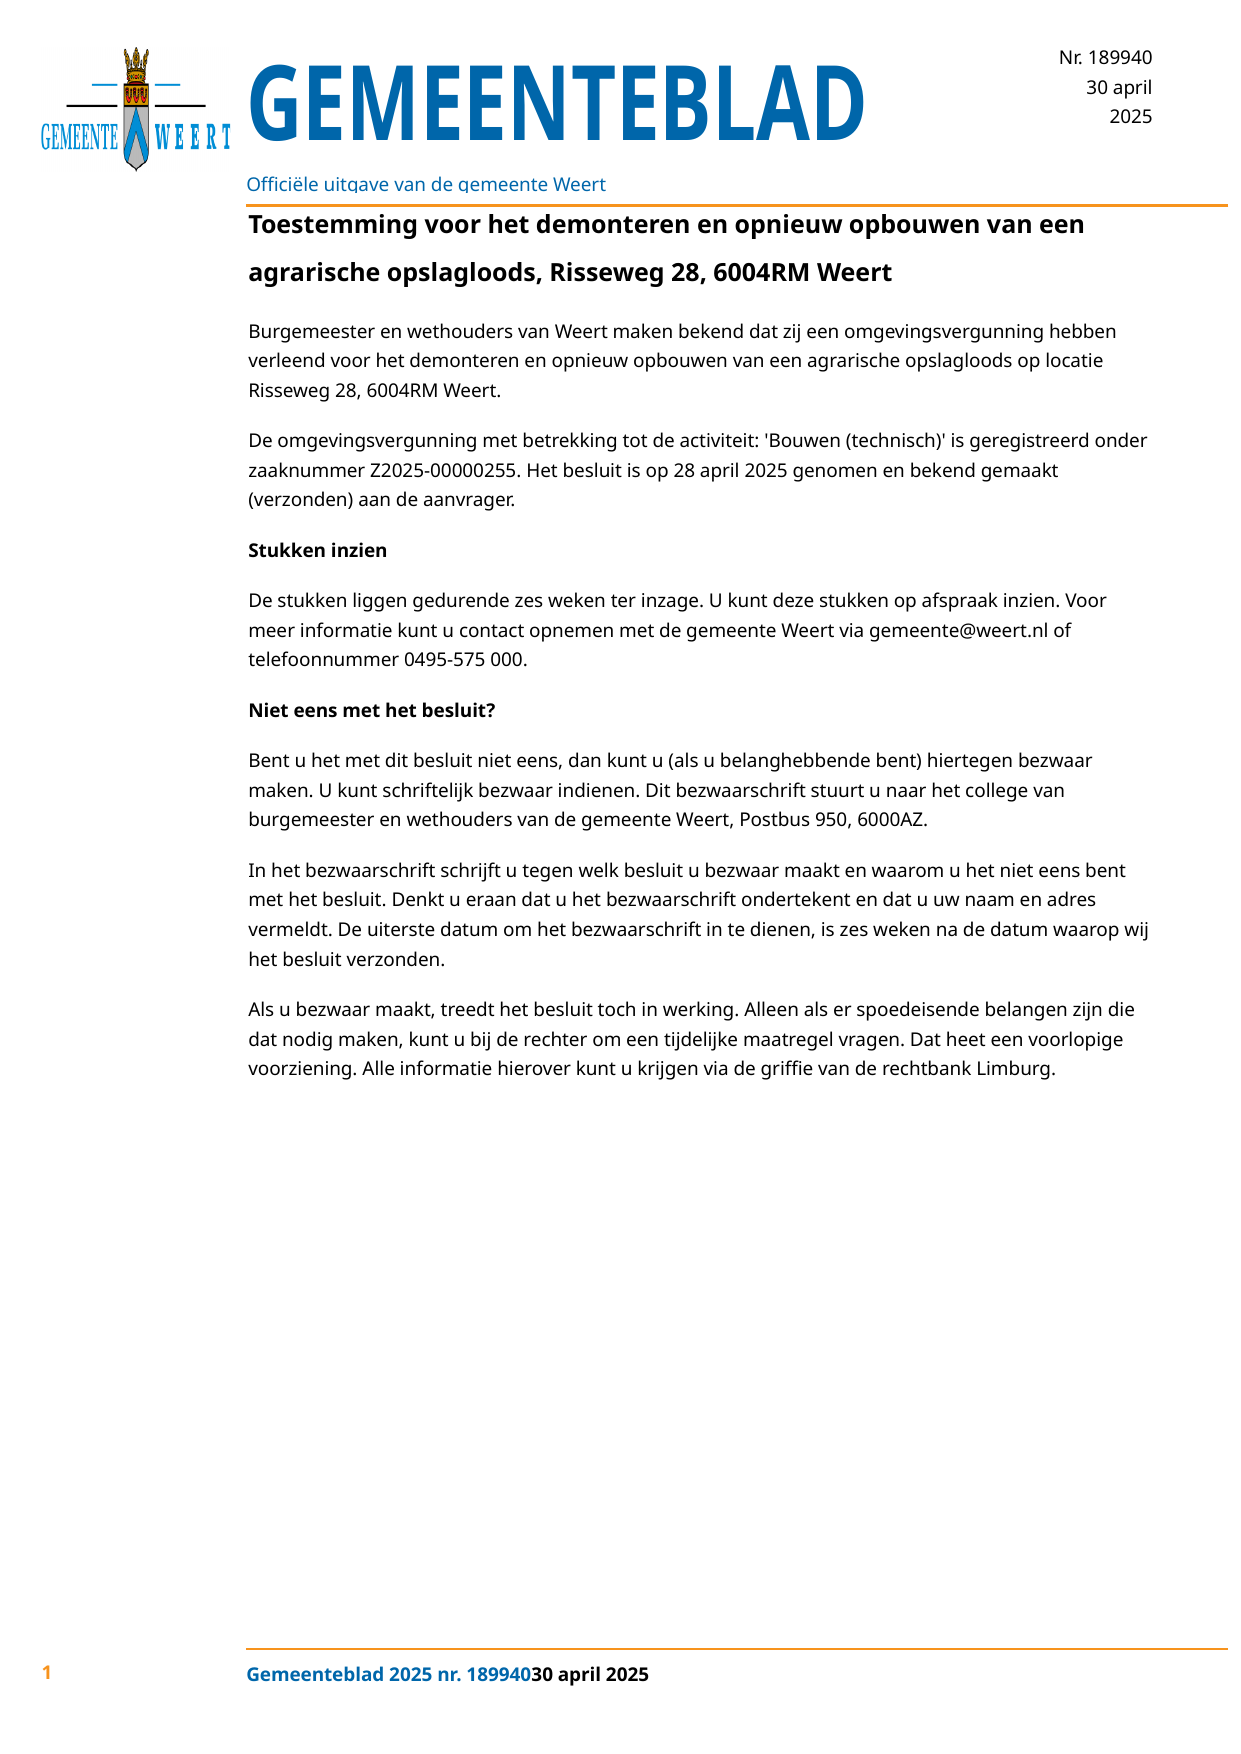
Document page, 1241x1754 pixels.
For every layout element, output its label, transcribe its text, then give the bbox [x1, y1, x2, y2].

text De omgevingsvergunning met betrekking tot de activiteit: 'Bouwen (technisch)' is geregistreerd onder zaaknummer Z2025-00000255. Het besluit is op 28 april 2025 genomen en bekend gemaakt (verzonden) aan de aanvrager. [248, 427, 1152, 512]
text Als u bezwaar maakt, treedt het besluit toch in werking. Alleen als er spoedeisende belangen zijn die dat nodig maken, kunt u bij de rechter om een tijdelijke maatregel vragen. Dat heet een voorlopige voorziening. Alle informatie hierover kunt u krijgen via de griffie van de rechtbank Limburg. [248, 996, 1152, 1081]
text Burgemeester en wethouders van Weert maken bekend dat zij een omgevingsvergunning hebben verleend voor het demonteren en opnieuw opbouwen van een agrarische opslagloods op locatie Risseweg 28, 6004RM Weert. [248, 318, 1152, 403]
text Bent u het met dit besluit niet eens, dan kunt u (als u belanghebbende bent) hiertegen bezwaar maken. U kunt schriftelijk bezwaar indienen. Dit bezwaarschrift stuurt u naar het college van burgemeester en wethouders van de gemeente Weert, Postbus 950, 6000AZ. [248, 747, 1152, 832]
text Toestemming voor het demonteren en opnieuw opbouwen van een agrarische opslagloods, Risseweg 28, 6004RM Weert [248, 207, 1152, 288]
picture [41, 47, 231, 172]
text Stukken inzien [248, 537, 1152, 563]
text Niet eens met het besluit? [248, 697, 1152, 723]
text De stukken liggen gedurende zes weken ter inzage. U kunt deze stukken op afspraak inzien. Voor meer informatie kunt u contact opnemen met de gemeente Weert via gemeente@weert.nl of telefoonnummer 0495-575 000. [248, 587, 1152, 672]
text In het bezwaarschrift schrijft u tegen welk besluit u bezwaar maakt en waarom u het niet eens bent met het besluit. Denkt u eraan dat u het bezwaarschrift ondertekent en dat u uw naam en adres vermeldt. De uiterste datum om het bezwaarschrift in te dienen, is zes weken na de datum waarop wij het besluit verzonden. [248, 857, 1152, 972]
